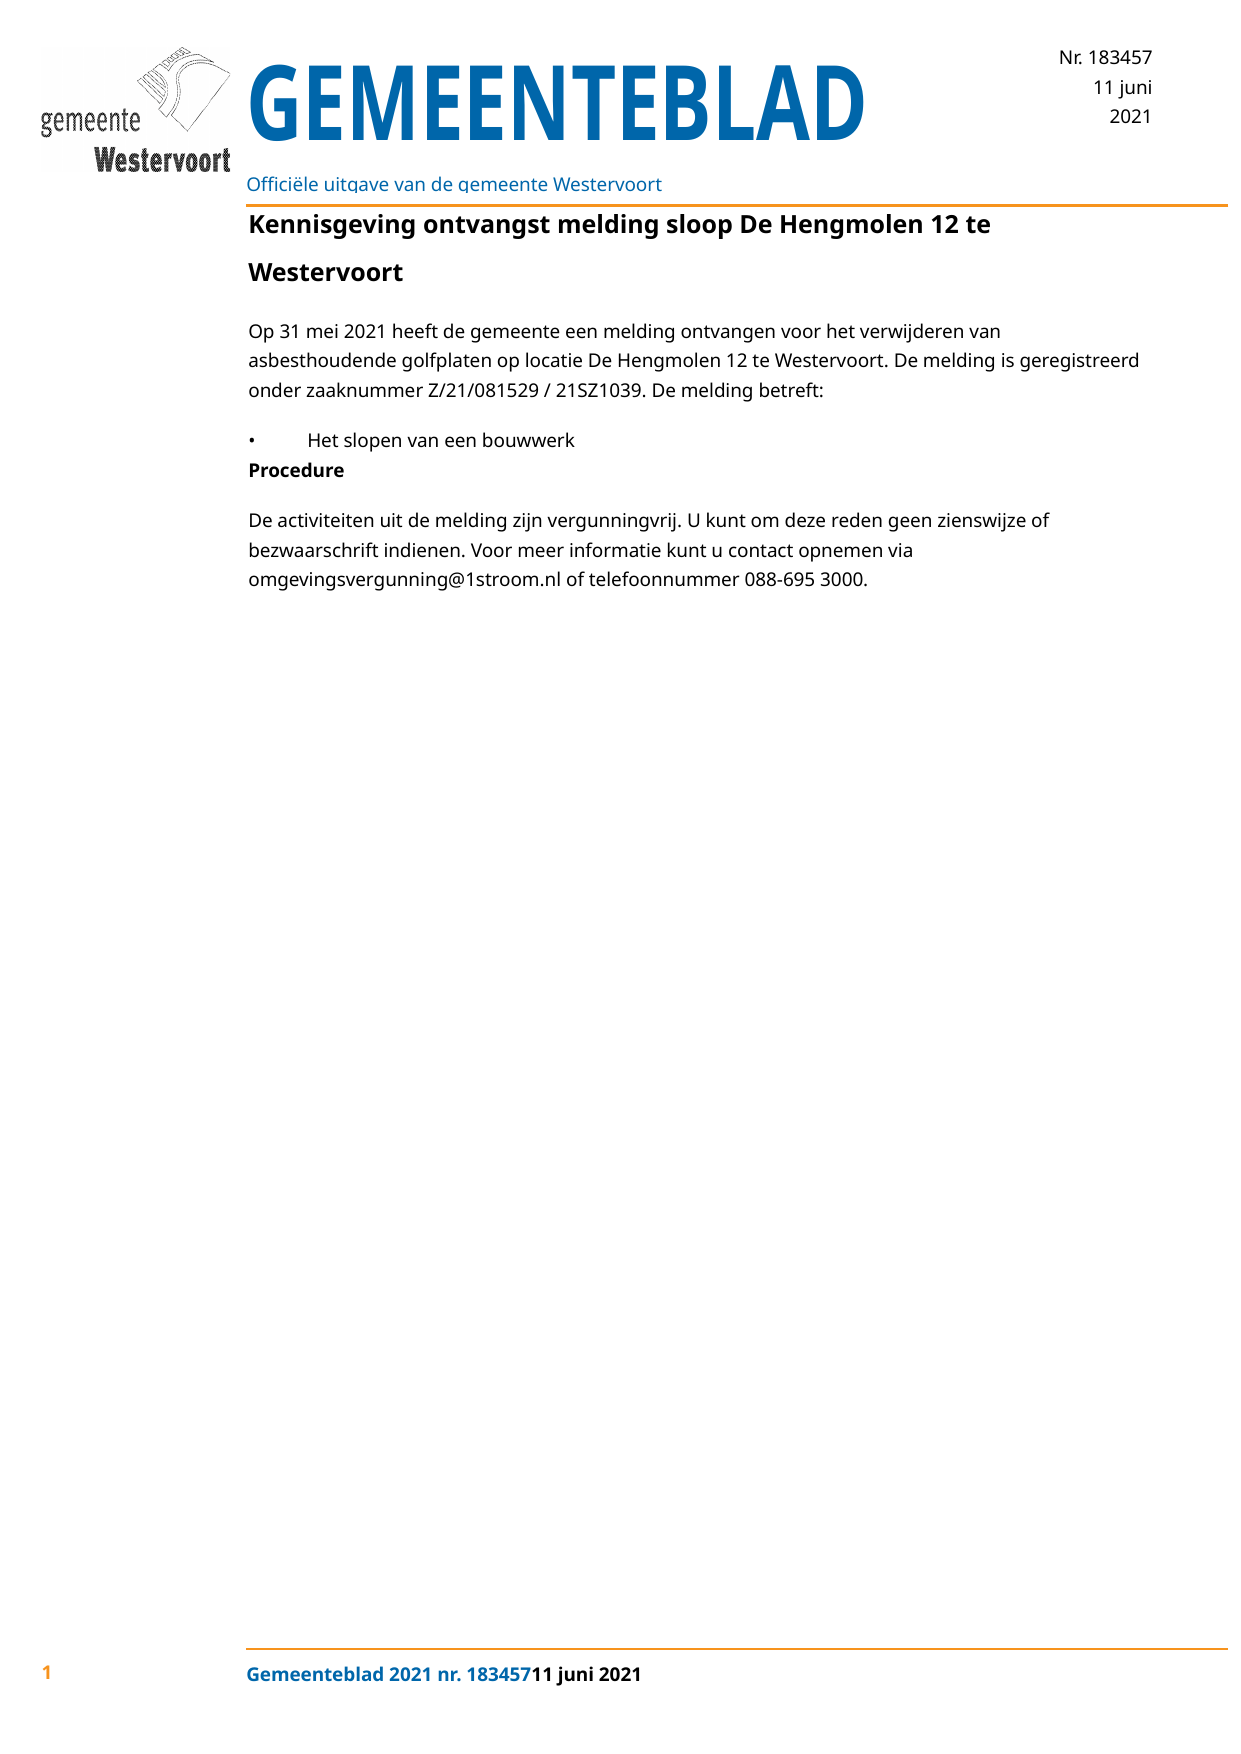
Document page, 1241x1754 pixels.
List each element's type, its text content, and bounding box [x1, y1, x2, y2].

text Op 31 mei 2021 heeft de gemeente een melding ontvangen voor het verwijderen van asbesthoudende golfplaten op locatie De Hengmolen 12 te Westervoort. De melding is geregistreerd onder zaaknummer Z/21/081529 / 21SZ1039. De melding betreft: [248, 318, 1152, 403]
text Kennisgeving ontvangst melding sloop De Hengmolen 12 te Westervoort [248, 207, 1152, 288]
picture [41, 47, 231, 172]
text De activiteiten uit de melding zijn vergunningvrij. U kunt om deze reden geen zienswijze of bezwaarschrift indienen. Voor meer informatie kunt u contact opnemen via omgevingsvergunning@1stroom.nl of telefoonnummer 088-695 3000. [248, 507, 1152, 592]
text Procedure [248, 457, 1152, 483]
list Het slopen van een bouwwerk [248, 427, 1152, 453]
